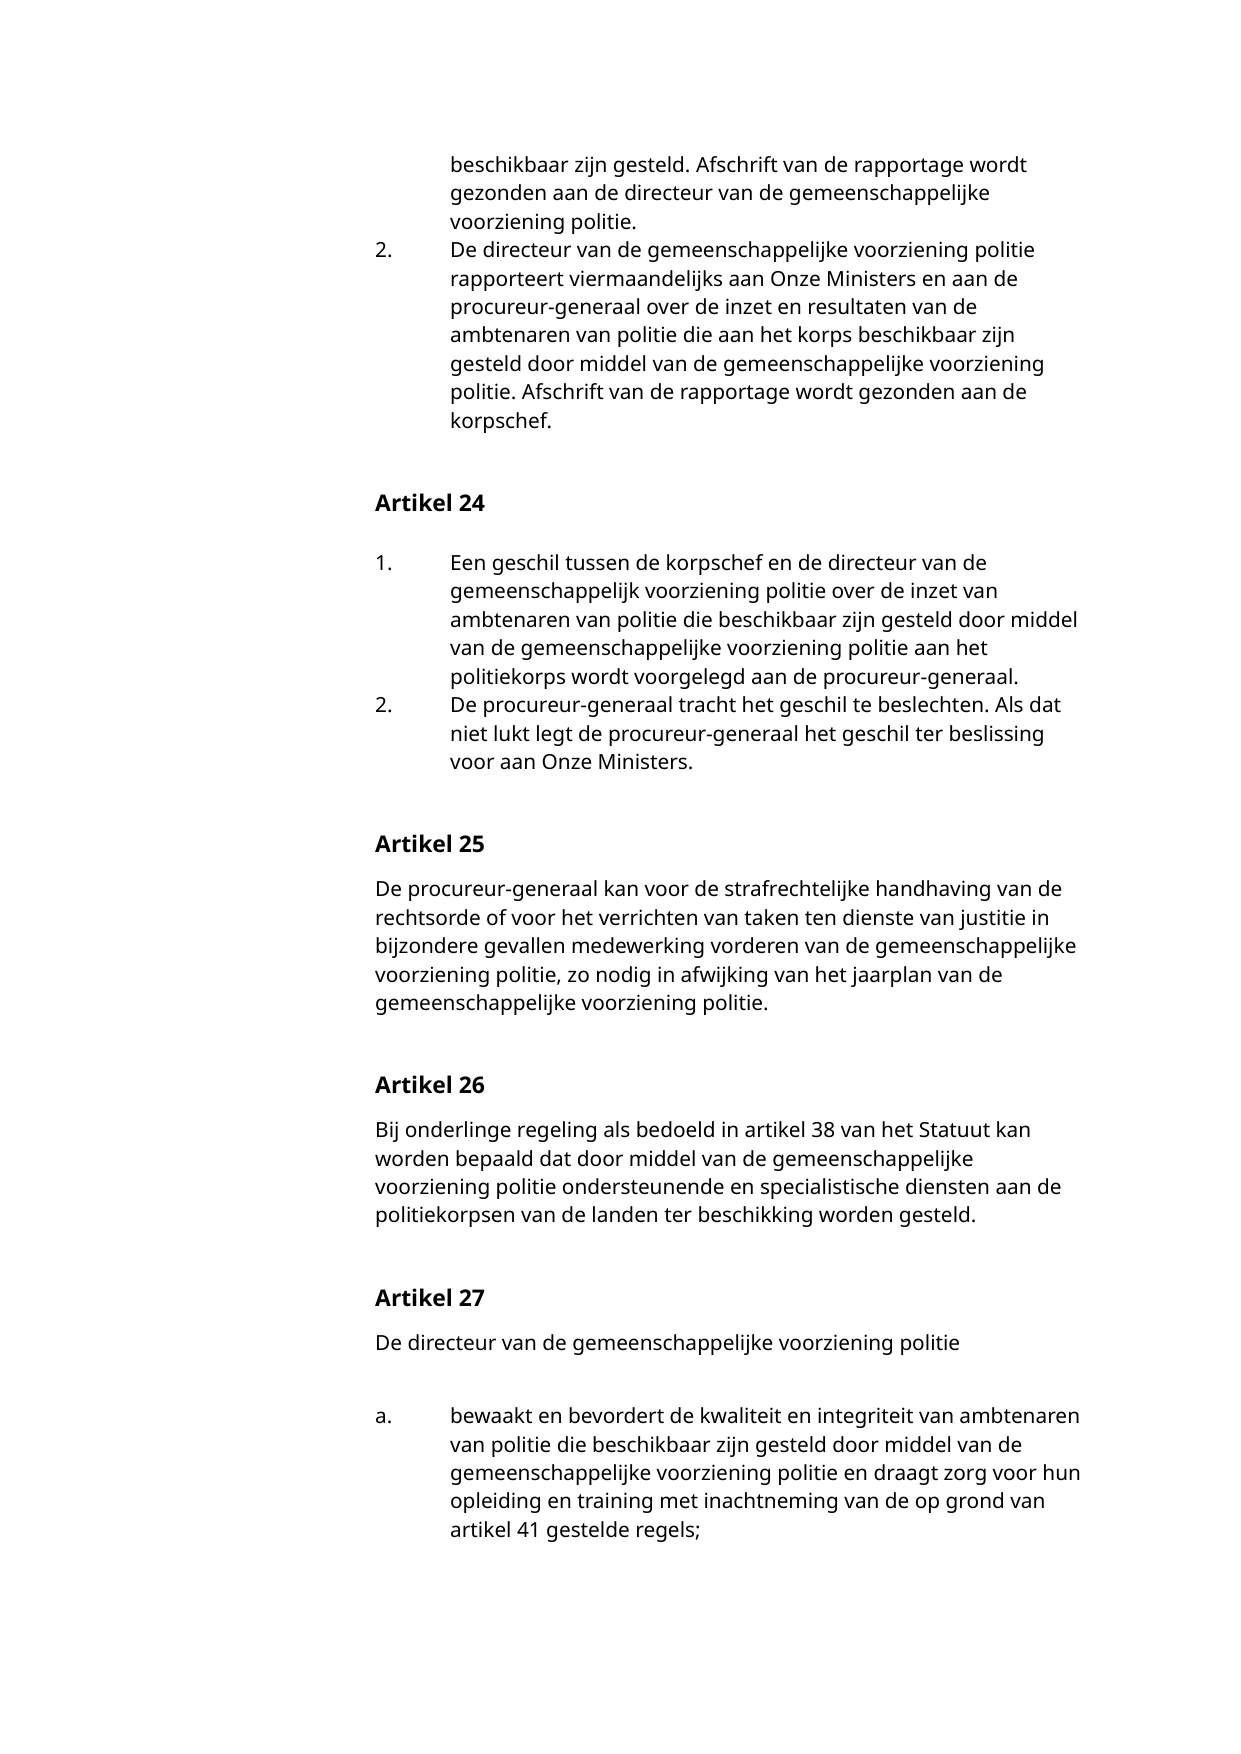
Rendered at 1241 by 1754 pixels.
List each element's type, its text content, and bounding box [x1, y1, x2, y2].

list Een geschil tussen de korpschef en de directeur van de gemeenschappelijk voorziening politie over de inzet van ambtenaren van politie die beschikbaar zijn gesteld door middel van de gemeenschappelijke voorziening politie aan het politiekorps wordt voorgelegd aan de procureur-generaal. [375, 548, 1090, 690]
text De procureur-generaal kan voor de strafrechtelijke handhaving van de rechtsorde of voor het verrichten van taken ten dienste van justitie in bijzondere gevallen medewerking vorderen van de gemeenschappelijke voorziening politie, zo nodig in afwijking van het jaarplan van de gemeenschappelijke voorziening politie. [375, 874, 1090, 1017]
subtitle Artikel 25 [375, 828, 1090, 859]
list beschikbaar zijn gesteld. Afschrift van de rapportage wordt gezonden aan de directeur van de gemeenschappelijke voorziening politie. [375, 150, 1090, 235]
text De directeur van de gemeenschappelijke voorziening politie [375, 1328, 1090, 1356]
list De directeur van de gemeenschappelijke voorziening politie rapporteert viermaandelijks aan Onze Ministers en aan de procureur-generaal over de inzet en resultaten van de ambtenaren van politie die aan het korps beschikbaar zijn gesteld door middel van de gemeenschappelijke voorziening politie. Afschrift van de rapportage wordt gezonden aan de korpschef. [375, 235, 1090, 434]
subtitle Artikel 24 [375, 487, 1090, 518]
subtitle Artikel 26 [375, 1069, 1090, 1100]
subtitle Artikel 27 [375, 1282, 1090, 1313]
list De procureur-generaal tracht het geschil te beslechten. Als dat niet lukt legt de procureur-generaal het geschil ter beslissing voor aan Onze Ministers. [375, 690, 1090, 776]
list bewaakt en bevordert de kwaliteit en integriteit van ambtenaren van politie die beschikbaar zijn gesteld door middel van de gemeenschappelijke voorziening politie en draagt zorg voor hun opleiding en training met inachtneming van de op grond van artikel 41 gestelde regels; [375, 1401, 1090, 1543]
text Bij onderlinge regeling als bedoeld in artikel 38 van het Statuut kan worden bepaald dat door middel van de gemeenschappelijke voorziening politie ondersteunende en specialistische diensten aan de politiekorpsen van de landen ter beschikking worden gesteld. [375, 1115, 1090, 1229]
